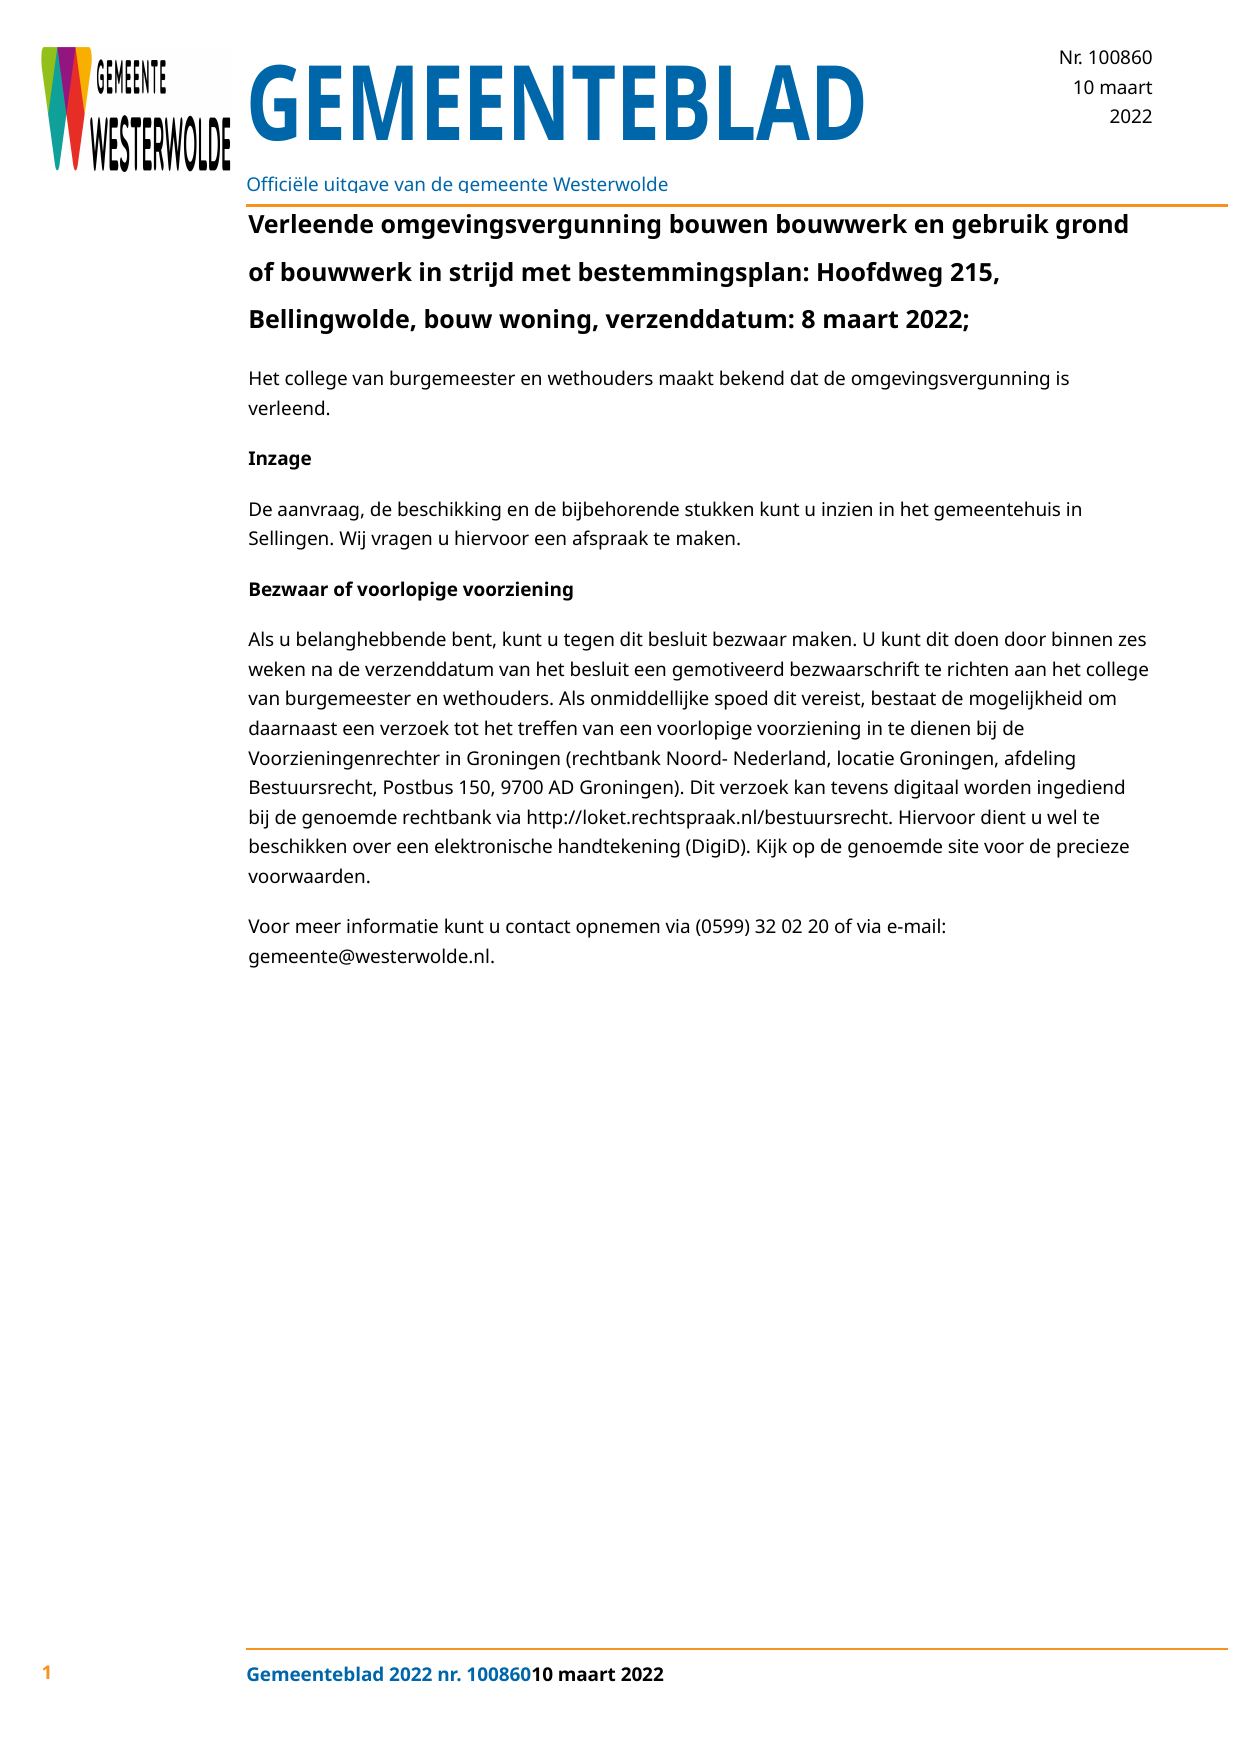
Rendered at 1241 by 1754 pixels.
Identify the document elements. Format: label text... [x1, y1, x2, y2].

text Verleende omgevingsvergunning bouwen bouwwerk en gebruik grond of bouwwerk in strijd met bestemmingsplan: Hoofdweg 215, Bellingwolde, bouw woning, verzenddatum: 8 maart 2022; [248, 207, 1152, 336]
text Het college van burgemeester en wethouders maakt bekend dat de omgevingsvergunning is verleend. [248, 366, 1152, 421]
picture [41, 47, 231, 172]
text Voor meer informatie kunt u contact opnemen via (0599) 32 02 20 of via e-mail: gemeente@westerwolde.nl. [248, 913, 1152, 969]
text Bezwaar of voorlopige voorziening [248, 576, 1152, 602]
text De aanvraag, de beschikking en de bijbehorende stukken kunt u inzien in het gemeentehuis in Sellingen. Wij vragen u hiervoor een afspraak te maken. [248, 496, 1152, 551]
text Inzage [248, 446, 1152, 471]
text Als u belanghebbende bent, kunt u tegen dit besluit bezwaar maken. U kunt dit doen door binnen zes weken na de verzenddatum van het besluit een gemotiveerd bezwaarschrift te richten aan het college van burgemeester en wethouders. Als onmiddellijke spoed dit vereist, bestaat de mogelijkheid om daarnaast een verzoek tot het treffen van een voorlopige voorziening in te dienen bij de Voorzieningenrechter in Groningen (rechtbank Noord- Nederland, locatie Groningen, afdeling Bestuursrecht, Postbus 150, 9700 AD Groningen). Dit verzoek kan tevens digitaal worden ingediend bij de genoemde rechtbank via http://loket.rechtspraak.nl/bestuursrecht. Hiervoor dient u wel te beschikken over een elektronische handtekening (DigiD). Kijk op de genoemde site voor de precieze voorwaarden. [248, 626, 1152, 889]
